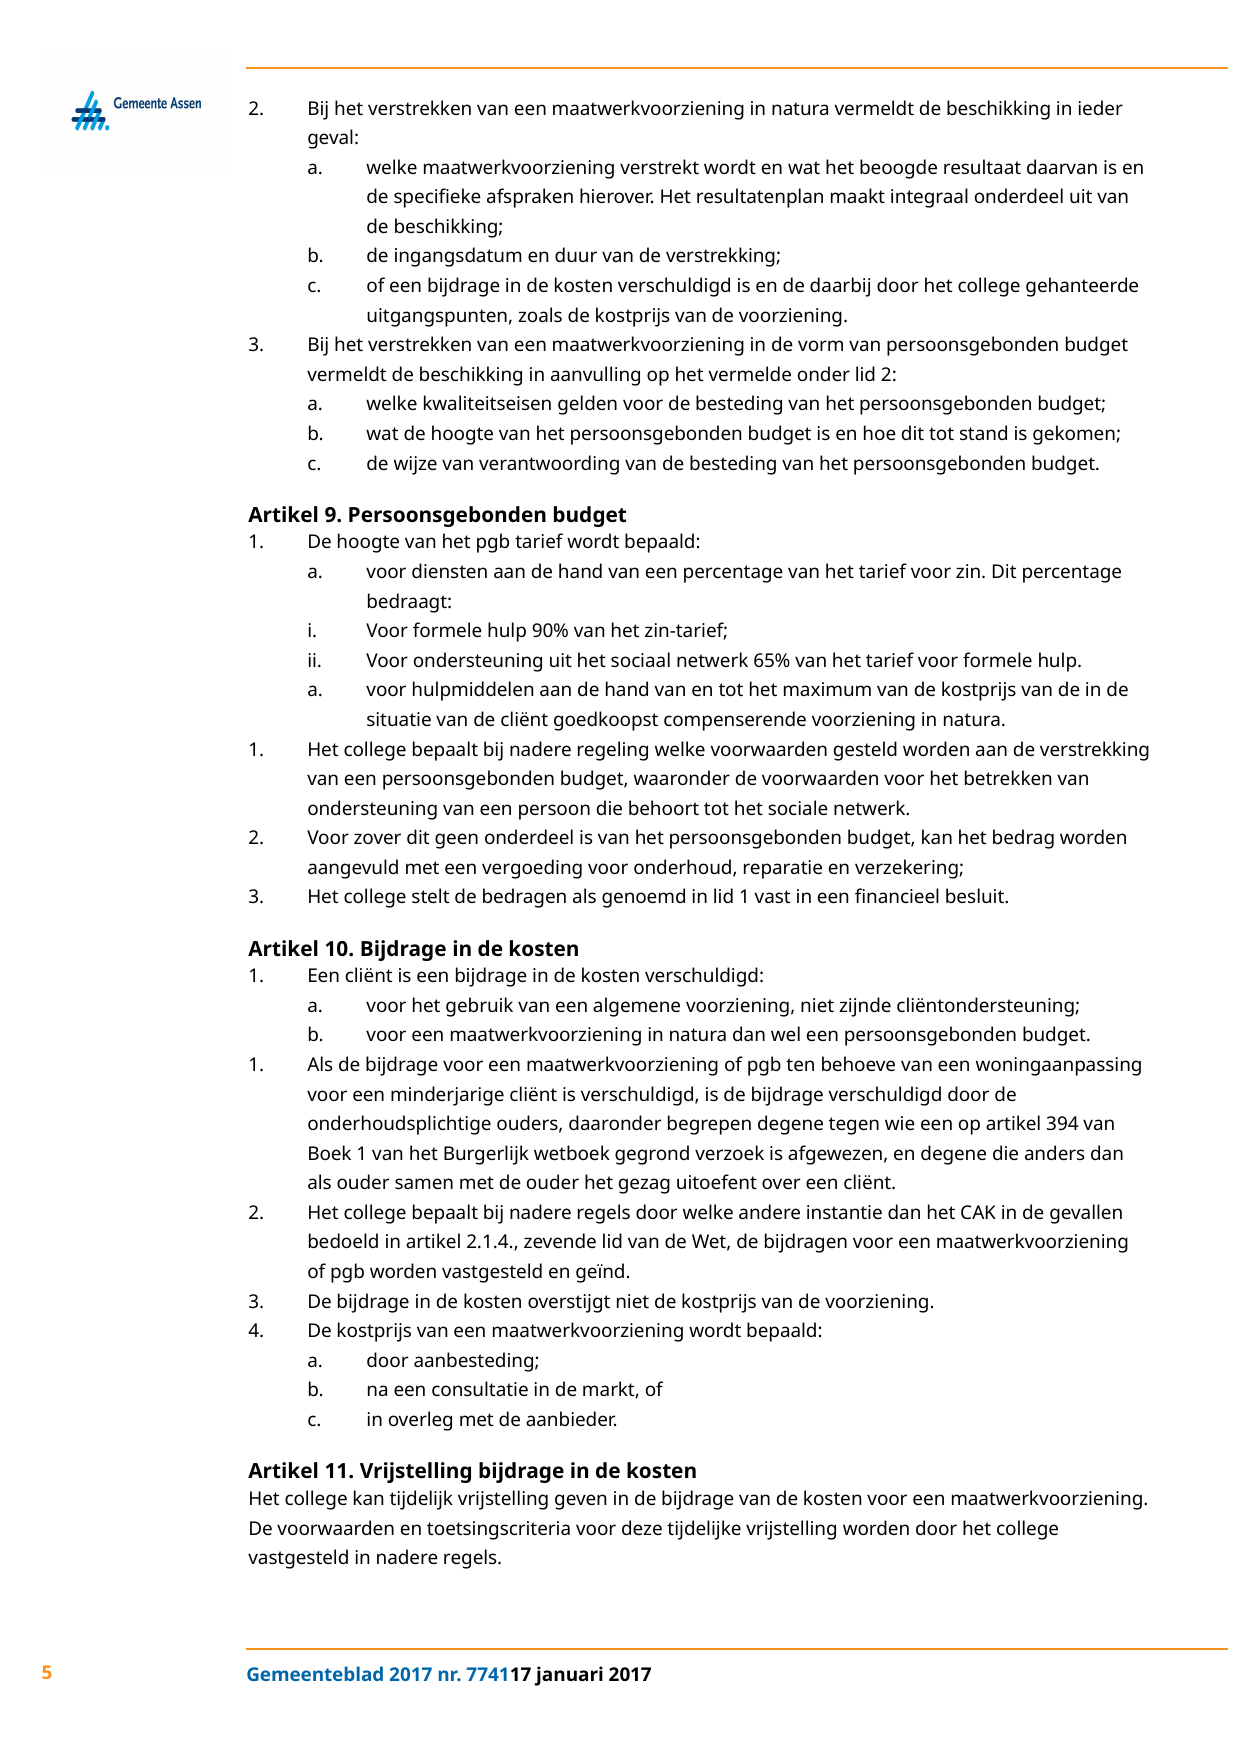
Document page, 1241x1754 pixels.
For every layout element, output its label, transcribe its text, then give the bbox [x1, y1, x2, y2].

text Artikel 10. Bijdrage in de kosten [248, 934, 1152, 962]
list voor diensten aan de hand van een percentage van het tarief voor zin. Dit percentage bedraagt: [307, 558, 1152, 613]
text Artikel 11. Vrijstelling bijdrage in de kosten [248, 1457, 1152, 1485]
list De kostprijs van een maatwerkvoorziening wordt bepaald: [248, 1317, 1152, 1343]
list of een bijdrage in de kosten verschuldigd is en de daarbij door het college gehanteerde uitgangspunten, zoals de kostprijs van de voorziening. [307, 272, 1152, 328]
list Het college stelt de bedragen als genoemd in lid 1 vast in een financieel besluit. [248, 884, 1152, 909]
text Artikel 9. Persoonsgebonden budget [248, 500, 1152, 529]
list door aanbesteding; [307, 1347, 1152, 1373]
list de ingangsdatum en duur van de verstrekking; [307, 243, 1152, 268]
list De hoogte van het pgb tarief wordt bepaald: [248, 529, 1152, 554]
list voor hulpmiddelen aan de hand van en tot het maximum van de kostprijs van de in de situatie van de cliënt goedkoopst compenserende voorziening in natura. [307, 677, 1152, 732]
list wat de hoogte van het persoonsgebonden budget is en hoe dit tot stand is gekomen; [307, 420, 1152, 446]
text Het college kan tijdelijk vrijstelling geven in de bijdrage van de kosten voor een maatwerkvoorziening. De voorwaarden en toetsingscriteria voor deze tijdelijke vrijstelling worden door het college vastgesteld in nadere regels. [248, 1485, 1152, 1570]
list Voor zover dit geen onderdeel is van het persoonsgebonden budget, kan het bedrag worden aangevuld met een vergoeding voor onderhoud, reparatie en verzekering; [248, 824, 1152, 880]
list De bijdrage in de kosten overstijgt niet de kostprijs van de voorziening. [248, 1288, 1152, 1314]
list Als de bijdrage voor een maatwerkvoorziening of pgb ten behoeve van een woningaanpassing voor een minderjarige cliënt is verschuldigd, is de bijdrage verschuldigd door de onderhoudsplichtige ouders, daaronder begrepen degene tegen wie een op artikel 394 van Boek 1 van het Burgerlijk wetboek gegrond verzoek is afgewezen, en degene die anders dan als ouder samen met de ouder het gezag uitoefent over een cliënt. [248, 1051, 1152, 1195]
list voor het gebruik van een algemene voorziening, niet zijnde cliëntondersteuning; [307, 992, 1152, 1018]
list welke kwaliteitseisen gelden voor de besteding van het persoonsgebonden budget; [307, 391, 1152, 416]
list Een cliënt is een bijdrage in de kosten verschuldigd: [248, 962, 1152, 988]
list Voor ondersteuning uit het sociaal netwerk 65% van het tarief voor formele hulp. [307, 647, 1152, 673]
list Bij het verstrekken van een maatwerkvoorziening in natura vermeldt de beschikking in ieder geval: [248, 95, 1152, 150]
list de wijze van verantwoording van de besteding van het persoonsgebonden budget. [307, 450, 1152, 476]
list in overleg met de aanbieder. [307, 1406, 1152, 1432]
list welke maatwerkvoorziening verstrekt wordt en wat het beoogde resultaat daarvan is en de specifieke afspraken hierover. Het resultatenplan maakt integraal onderdeel uit van de beschikking; [307, 154, 1152, 239]
list Voor formele hulp 90% van het zin-tarief; [307, 617, 1152, 643]
list Het college bepaalt bij nadere regels door welke andere instantie dan het CAK in de gevallen bedoeld in artikel 2.1.4., zevende lid van de Wet, de bijdragen voor een maatwerkvoorziening of pgb worden vastgesteld en geïnd. [248, 1199, 1152, 1284]
picture [41, 47, 231, 172]
list Het college bepaalt bij nadere regeling welke voorwaarden gesteld worden aan de verstrekking van een persoonsgebonden budget, waaronder de voorwaarden voor het betrekken van ondersteuning van een persoon die behoort tot het sociale netwerk. [248, 736, 1152, 821]
list Bij het verstrekken van een maatwerkvoorziening in de vorm van persoonsgebonden budget vermeldt de beschikking in aanvulling op het vermelde onder lid 2: [248, 331, 1152, 387]
list voor een maatwerkvoorziening in natura dan wel een persoonsgebonden budget. [307, 1022, 1152, 1047]
list na een consultatie in de markt, of [307, 1377, 1152, 1402]
